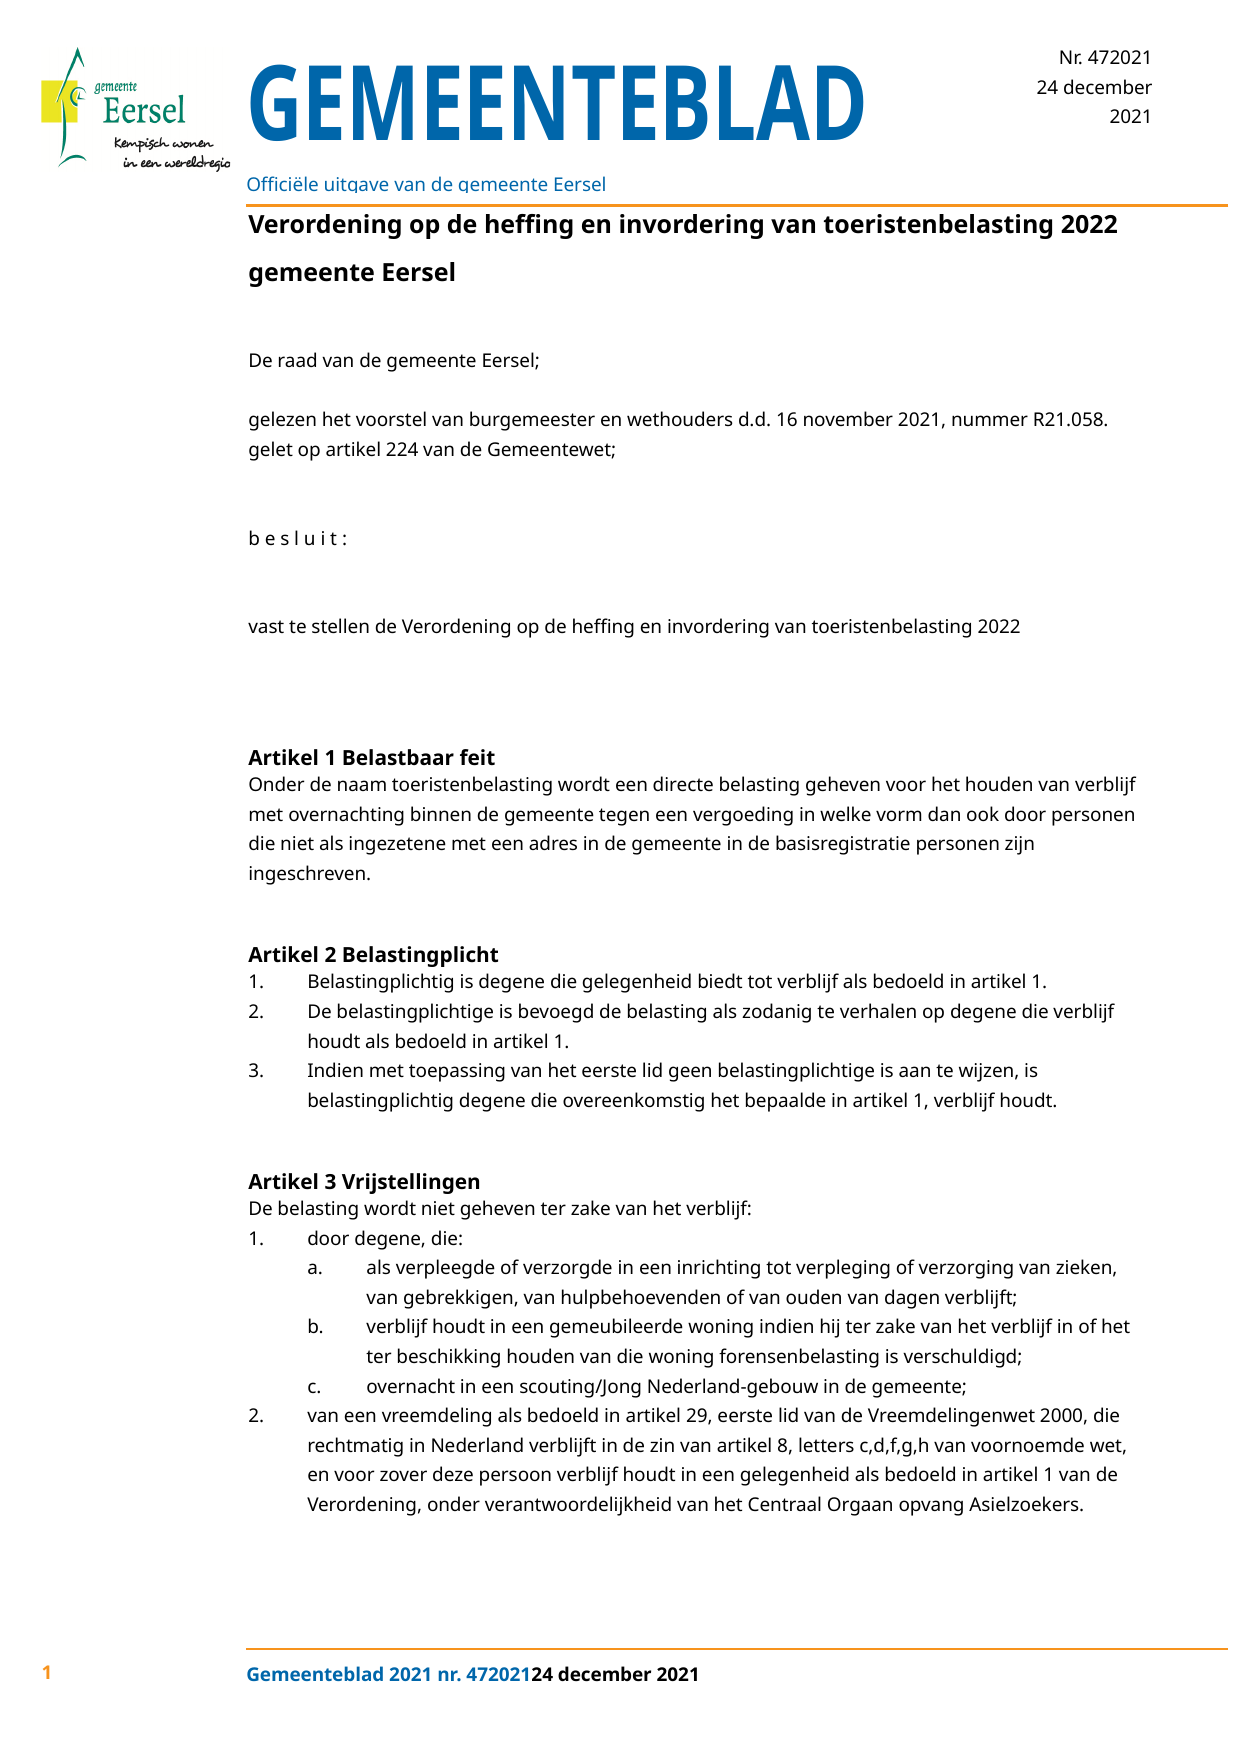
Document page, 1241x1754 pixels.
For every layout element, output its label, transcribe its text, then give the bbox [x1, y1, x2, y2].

list door degene, die: [248, 1225, 1152, 1251]
text Onder de naam toeristenbelasting wordt een directe belasting geheven voor het houden van verblijf met overnachting binnen de gemeente tegen een vergoeding in welke vorm dan ook door personen die niet als ingezetene met een adres in de gemeente in de basisregistratie personen zijn ingeschreven. [248, 771, 1152, 886]
text b e s l u i t : [248, 525, 1152, 551]
text De belasting wordt niet geheven ter zake van het verblijf: [248, 1195, 1152, 1221]
list De belastingplichtige is bevoegd de belasting als zodanig te verhalen op degene die verblijf houdt als bedoeld in artikel 1. [248, 998, 1152, 1053]
text Artikel 3 Vrijstellingen [248, 1167, 1152, 1195]
text gelezen het voorstel van burgemeester en wethouders d.d. 16 november 2021, nummer R21.058. [248, 407, 1152, 432]
text Verordening op de heffing en invordering van toeristenbelasting 2022 gemeente Eersel [248, 207, 1152, 288]
picture [41, 47, 231, 172]
list van een vreemdeling als bedoeld in artikel 29, eerste lid van de Vreemdelingenwet 2000, die rechtmatig in Nederland verblijft in de zin van artikel 8, letters c,d,f,g,h van voornoemde wet, en voor zover deze persoon verblijf houdt in een gelegenheid als bedoeld in artikel 1 van de Verordening, onder verantwoordelijkheid van het Centraal Orgaan opvang Asielzoekers. [248, 1402, 1152, 1517]
list verblijf houdt in een gemeubileerde woning indien hij ter zake van het verblijf in of het ter beschikking houden van die woning forensenbelasting is verschuldigd; [307, 1314, 1152, 1369]
list Indien met toepassing van het eerste lid geen belastingplichtige is aan te wijzen, is belastingplichtig degene die overeenkomstig het bepaalde in artikel 1, verblijf houdt. [248, 1057, 1152, 1113]
text Artikel 2 Belastingplicht [248, 940, 1152, 969]
text gelet op artikel 224 van de Gemeentewet; [248, 436, 1152, 462]
list als verpleegde of verzorgde in een inrichting tot verpleging of verzorging van zieken, van gebrekkigen, van hulpbehoevenden of van ouden van dagen verblijft; [307, 1254, 1152, 1310]
text vast te stellen de Verordening op de heffing en invordering van toeristenbelasting 2022 [248, 614, 1152, 639]
text De raad van de gemeente Eersel; [248, 347, 1152, 373]
list Belastingplichtig is degene die gelegenheid biedt tot verblijf als bedoeld in artikel 1. [248, 969, 1152, 994]
text Artikel 1 Belastbaar feit [248, 743, 1152, 771]
list overnacht in een scouting/Jong Nederland-gebouw in de gemeente; [307, 1373, 1152, 1399]
